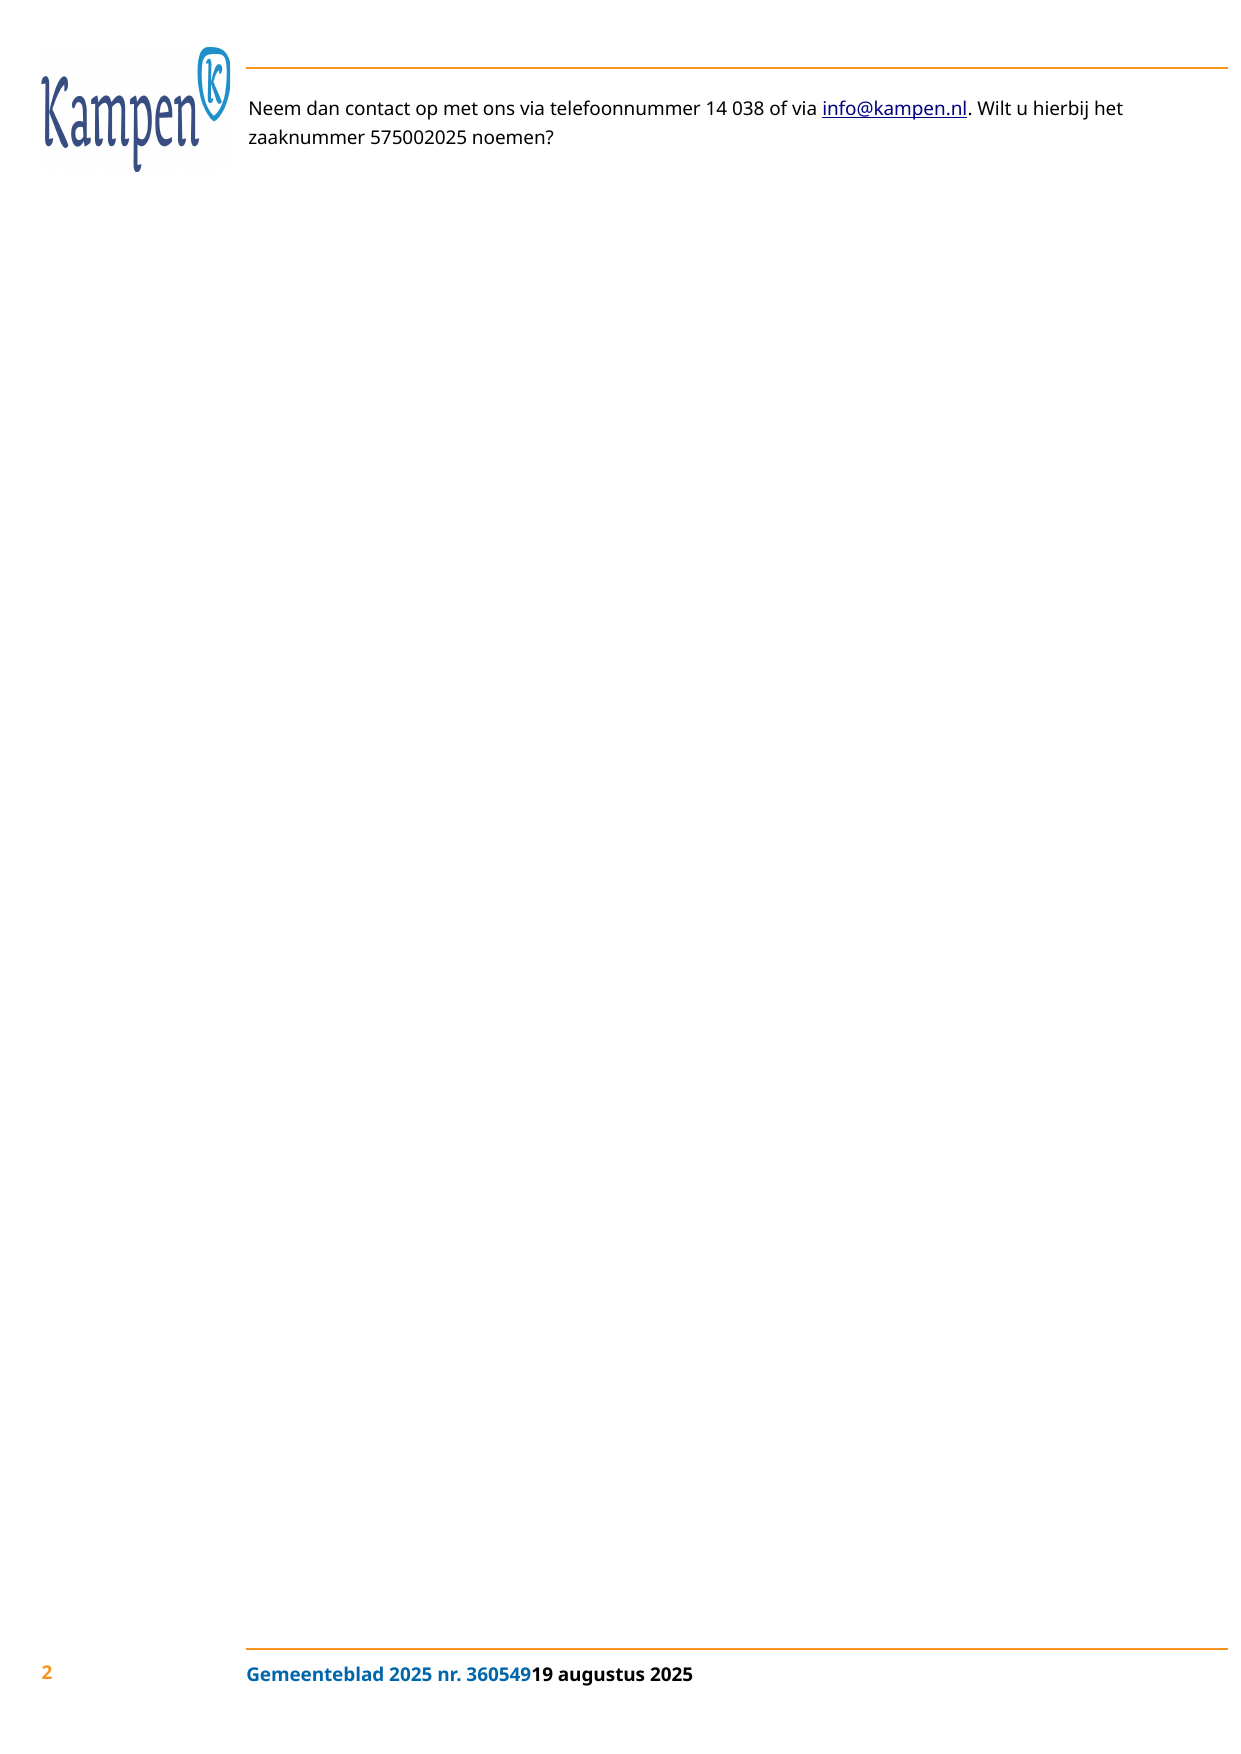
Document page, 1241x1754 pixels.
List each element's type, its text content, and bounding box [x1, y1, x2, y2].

picture [41, 47, 231, 172]
text Neem dan contact op met ons via telefoonnummer 14 038 of via info@kampen.nl. Wilt u hierbij het zaaknummer 575002025 noemen? [248, 95, 1152, 150]
